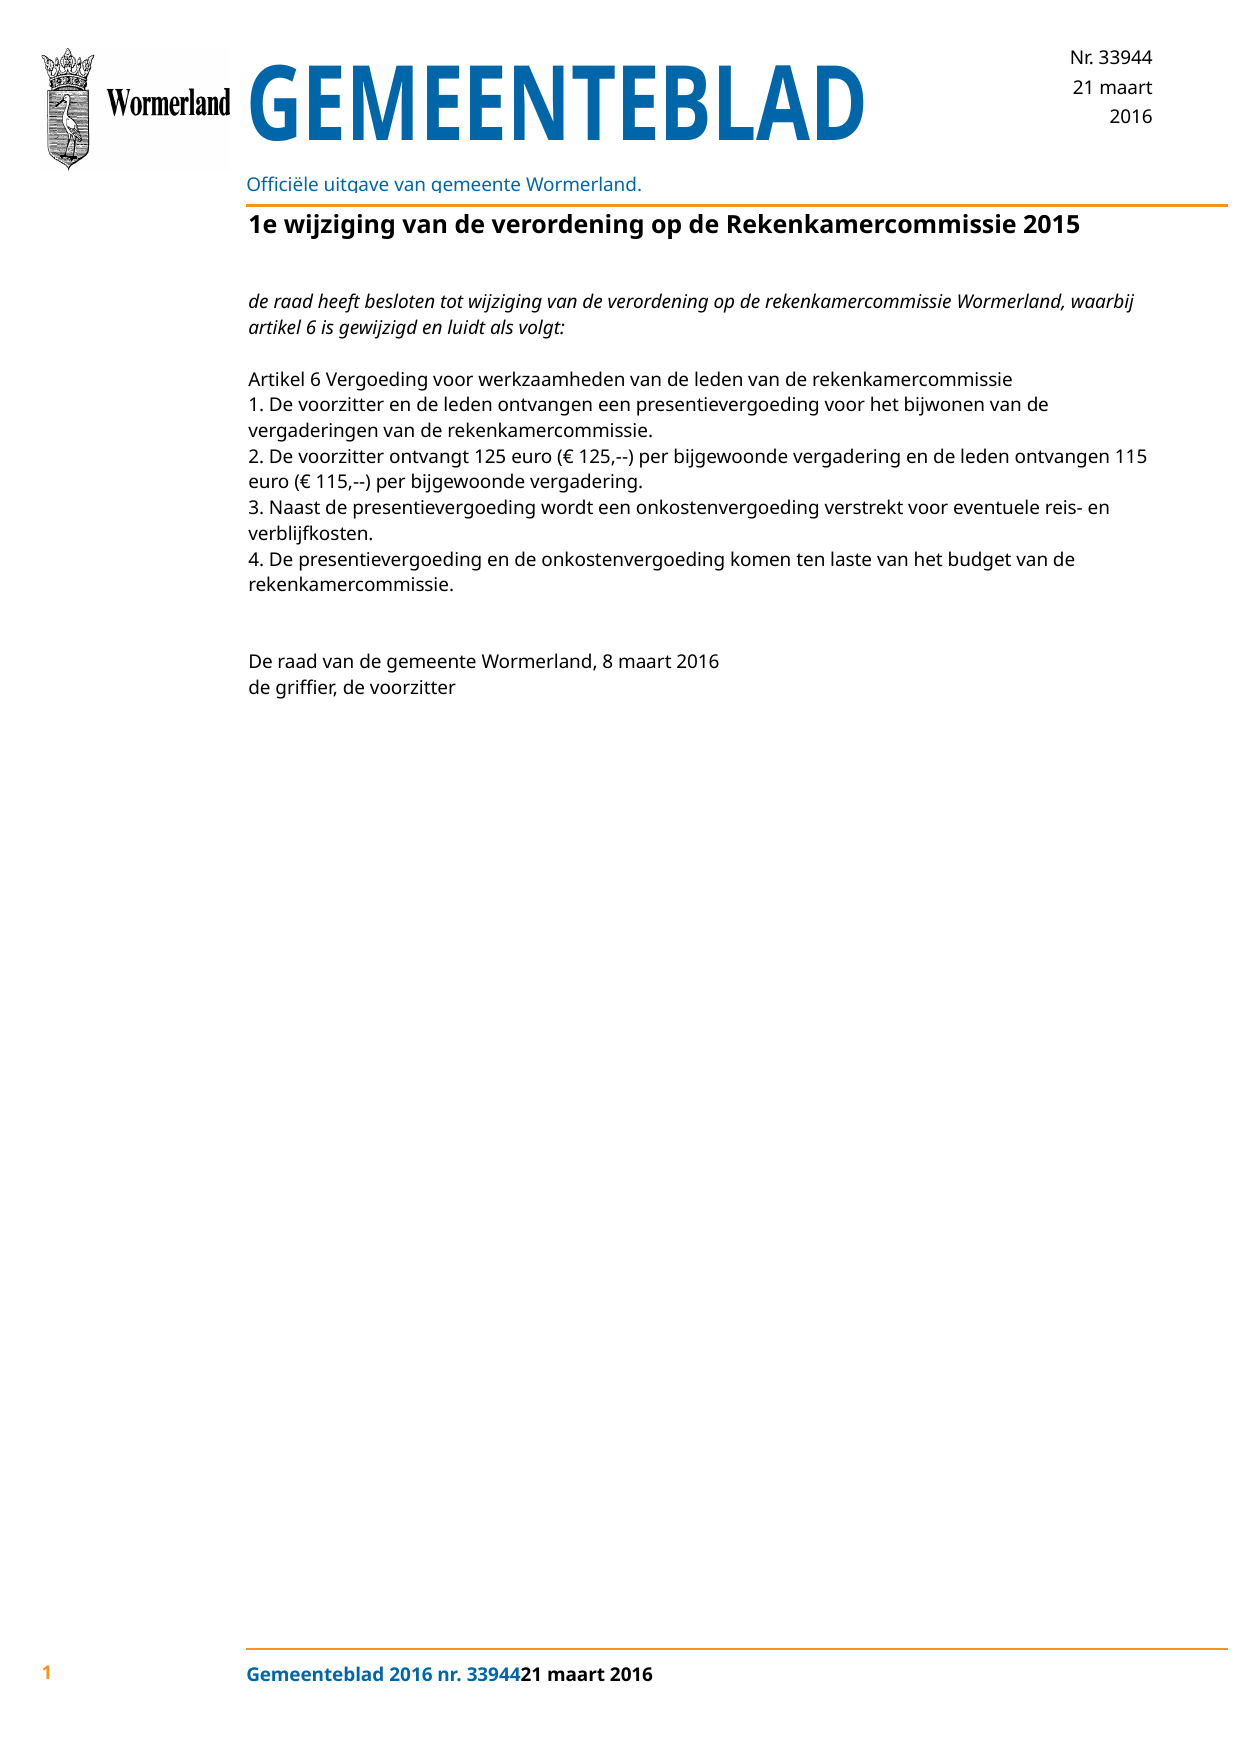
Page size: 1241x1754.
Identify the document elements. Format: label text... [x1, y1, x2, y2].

text De raad van de gemeente Wormerland, 8 maart 2016 [248, 649, 1152, 674]
text 2. De voorzitter ontvangt 125 euro (€ 125,--) per bijgewoonde vergadering en de leden ontvangen 115 euro (€ 115,--) per bijgewoonde vergadering. [248, 443, 1152, 494]
text Artikel 6 Vergoeding voor werkzaamheden van de leden van de rekenkamercommissie [248, 366, 1152, 391]
text 1. De voorzitter en de leden ontvangen een presentievergoeding voor het bijwonen van de vergaderingen van de rekenkamercommissie. [248, 391, 1152, 443]
text de griffier, de voorzitter [248, 674, 1152, 700]
picture [41, 47, 231, 172]
text 4. De presentievergoeding en de onkostenvergoeding komen ten laste van het budget van de rekenkamercommissie. [248, 546, 1152, 597]
text 3. Naast de presentievergoeding wordt een onkostenvergoeding verstrekt voor eventuele reis- en verblijfkosten. [248, 494, 1152, 546]
text de raad heeft besloten tot wijziging van de verordening op de rekenkamercommissie Wormerland, waarbij artikel 6 is gewijzigd en luidt als volgt: [248, 288, 1152, 340]
text 1e wijziging van de verordening op de Rekenkamercommissie 2015 [248, 207, 1152, 241]
